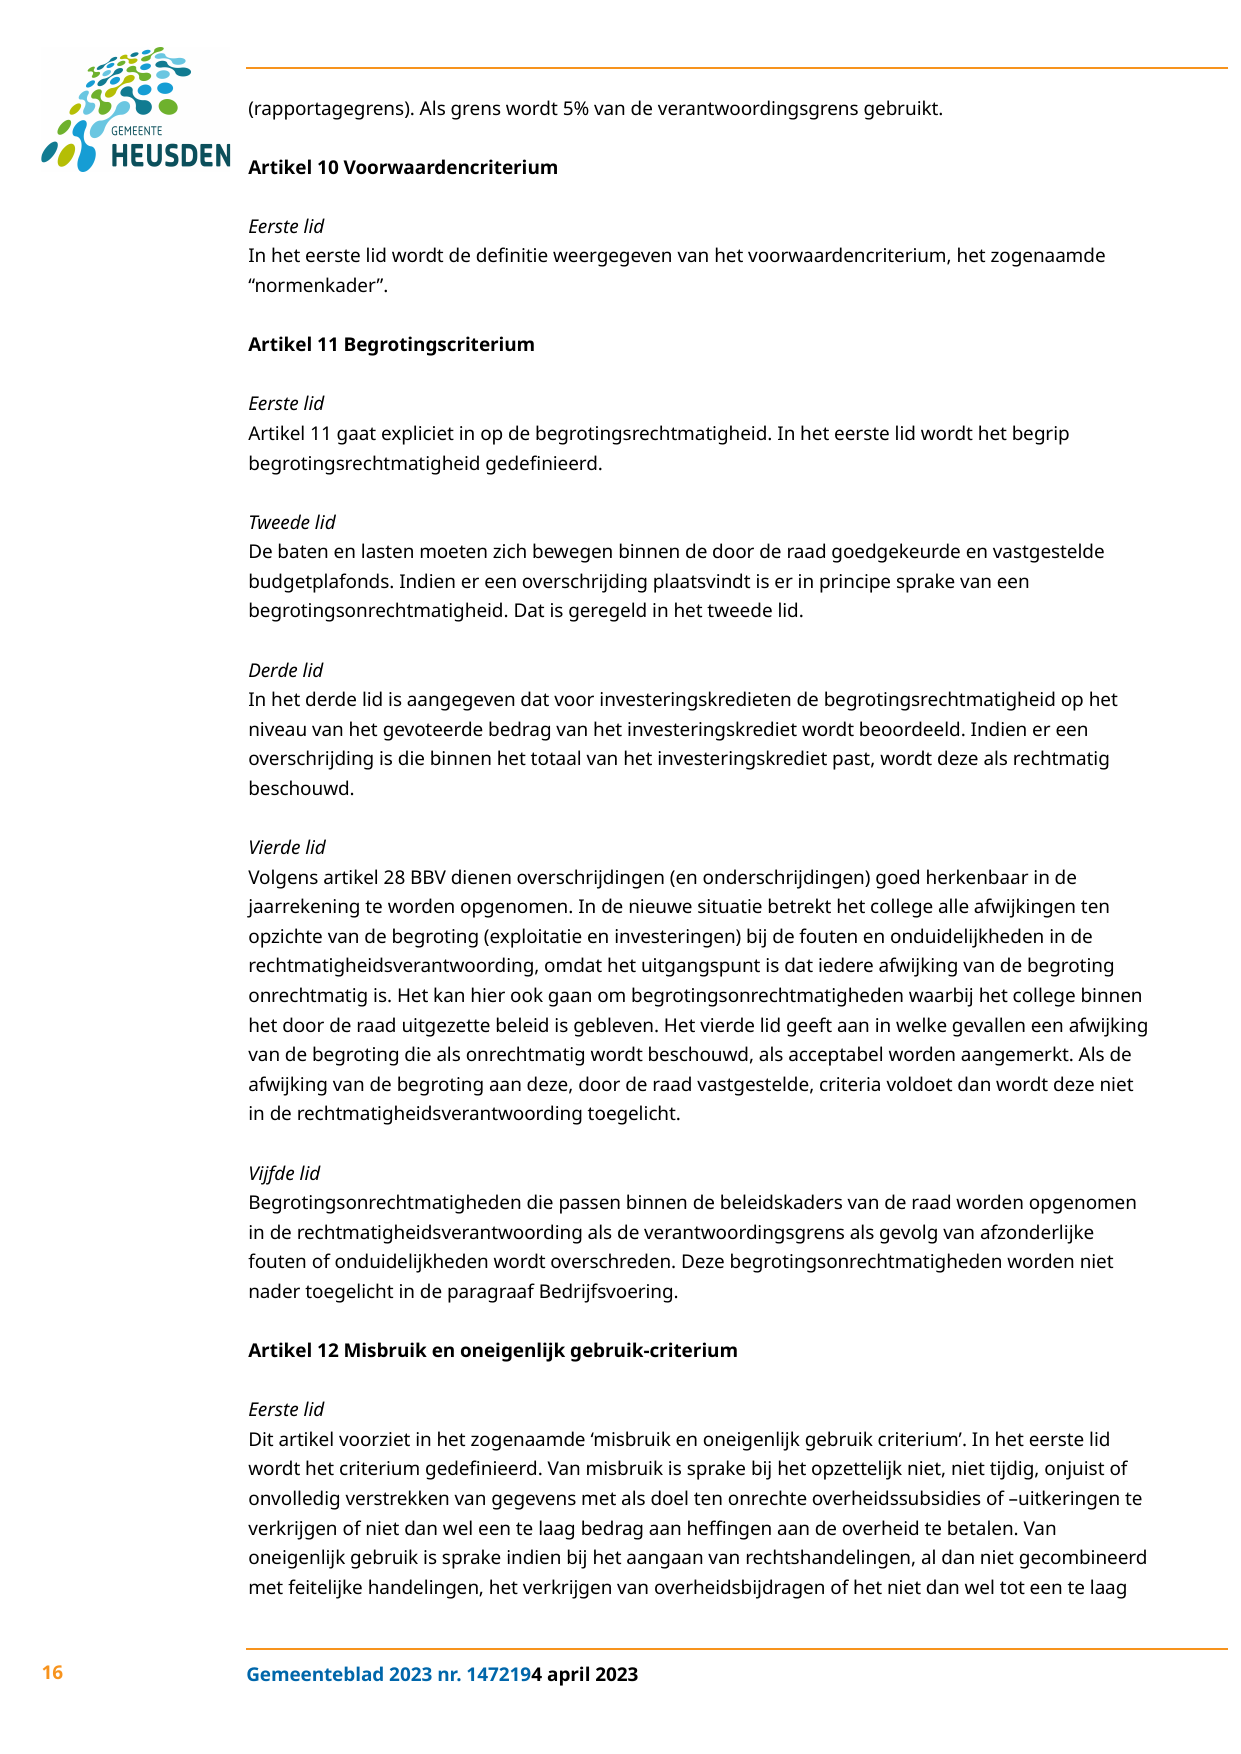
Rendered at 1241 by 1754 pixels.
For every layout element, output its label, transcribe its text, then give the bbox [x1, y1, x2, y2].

text Vijfde lid [248, 1160, 1152, 1186]
text In het derde lid is aangegeven dat voor investeringskredieten de begrotingsrechtmatigheid op het niveau van het gevoteerde bedrag van het investeringskrediet wordt beoordeeld. Indien er een overschrijding is die binnen het totaal van het investeringskrediet past, wordt deze als rechtmatig beschouwd. [248, 686, 1152, 801]
text Artikel 10 Voorwaardencriterium [248, 154, 1152, 180]
text (rapportagegrens). Als grens wordt 5% van de verantwoordingsgrens gebruikt. [248, 95, 1152, 121]
text Artikel 11 gaat expliciet in op de begrotingsrechtmatigheid. In het eerste lid wordt het begrip begrotingsrechtmatigheid gedefinieerd. [248, 420, 1152, 476]
text Eerste lid [248, 213, 1152, 239]
text Volgens artikel 28 BBV dienen overschrijdingen (en onderschrijdingen) goed herkenbaar in de jaarrekening te worden opgenomen. In de nieuwe situatie betrekt het college alle afwijkingen ten opzichte van de begroting (exploitatie en investeringen) bij de fouten en onduidelijkheden in de rechtmatigheidsverantwoording, omdat het uitgangspunt is dat iedere afwijking van de begroting onrechtmatig is. Het kan hier ook gaan om begrotingsonrechtmatigheden waarbij het college binnen het door de raad uitgezette beleid is gebleven. Het vierde lid geeft aan in welke gevallen een afwijking van de begroting die als onrechtmatig wordt beschouwd, als acceptabel worden aangemerkt. Als de afwijking van de begroting aan deze, door de raad vastgestelde, criteria voldoet dan wordt deze niet in de rechtmatigheidsverantwoording toegelicht. [248, 864, 1152, 1126]
text Derde lid [248, 657, 1152, 683]
text Eerste lid [248, 391, 1152, 416]
text In het eerste lid wordt de definitie weergegeven van het voorwaardencriterium, het zogenaamde “normenkader”. [248, 243, 1152, 298]
text Artikel 11 Begrotingscriterium [248, 331, 1152, 357]
text Eerste lid [248, 1396, 1152, 1422]
text Artikel 12 Misbruik en oneigenlijk gebruik-criterium [248, 1337, 1152, 1363]
text De baten en lasten moeten zich bewegen binnen de door de raad goedgekeurde en vastgestelde budgetplafonds. Indien er een overschrijding plaatsvindt is er in principe sprake van een begrotingsonrechtmatigheid. Dat is geregeld in het tweede lid. [248, 538, 1152, 623]
text Begrotingsonrechtmatigheden die passen binnen de beleidskaders van de raad worden opgenomen in de rechtmatigheidsverantwoording als de verantwoordingsgrens als gevolg van afzonderlijke fouten of onduidelijkheden wordt overschreden. Deze begrotingsonrechtmatigheden worden niet nader toegelicht in de paragraaf Bedrijfsvoering. [248, 1189, 1152, 1304]
text Vierde lid [248, 834, 1152, 860]
text Tweede lid [248, 509, 1152, 535]
picture [41, 47, 231, 172]
text Dit artikel voorziet in het zogenaamde ‘misbruik en oneigenlijk gebruik criterium’. In het eerste lid wordt het criterium gedefinieerd. Van misbruik is sprake bij het opzettelijk niet, niet tijdig, onjuist of onvolledig verstrekken van gegevens met als doel ten onrechte overheidssubsidies of –uitkeringen te verkrijgen of niet dan wel een te laag bedrag aan heffingen aan de overheid te betalen. Van oneigenlijk gebruik is sprake indien bij het aangaan van rechtshandelingen, al dan niet gecombineerd met feitelijke handelingen, het verkrijgen van overheidsbijdragen of het niet dan wel tot een te laag [248, 1426, 1152, 1600]
